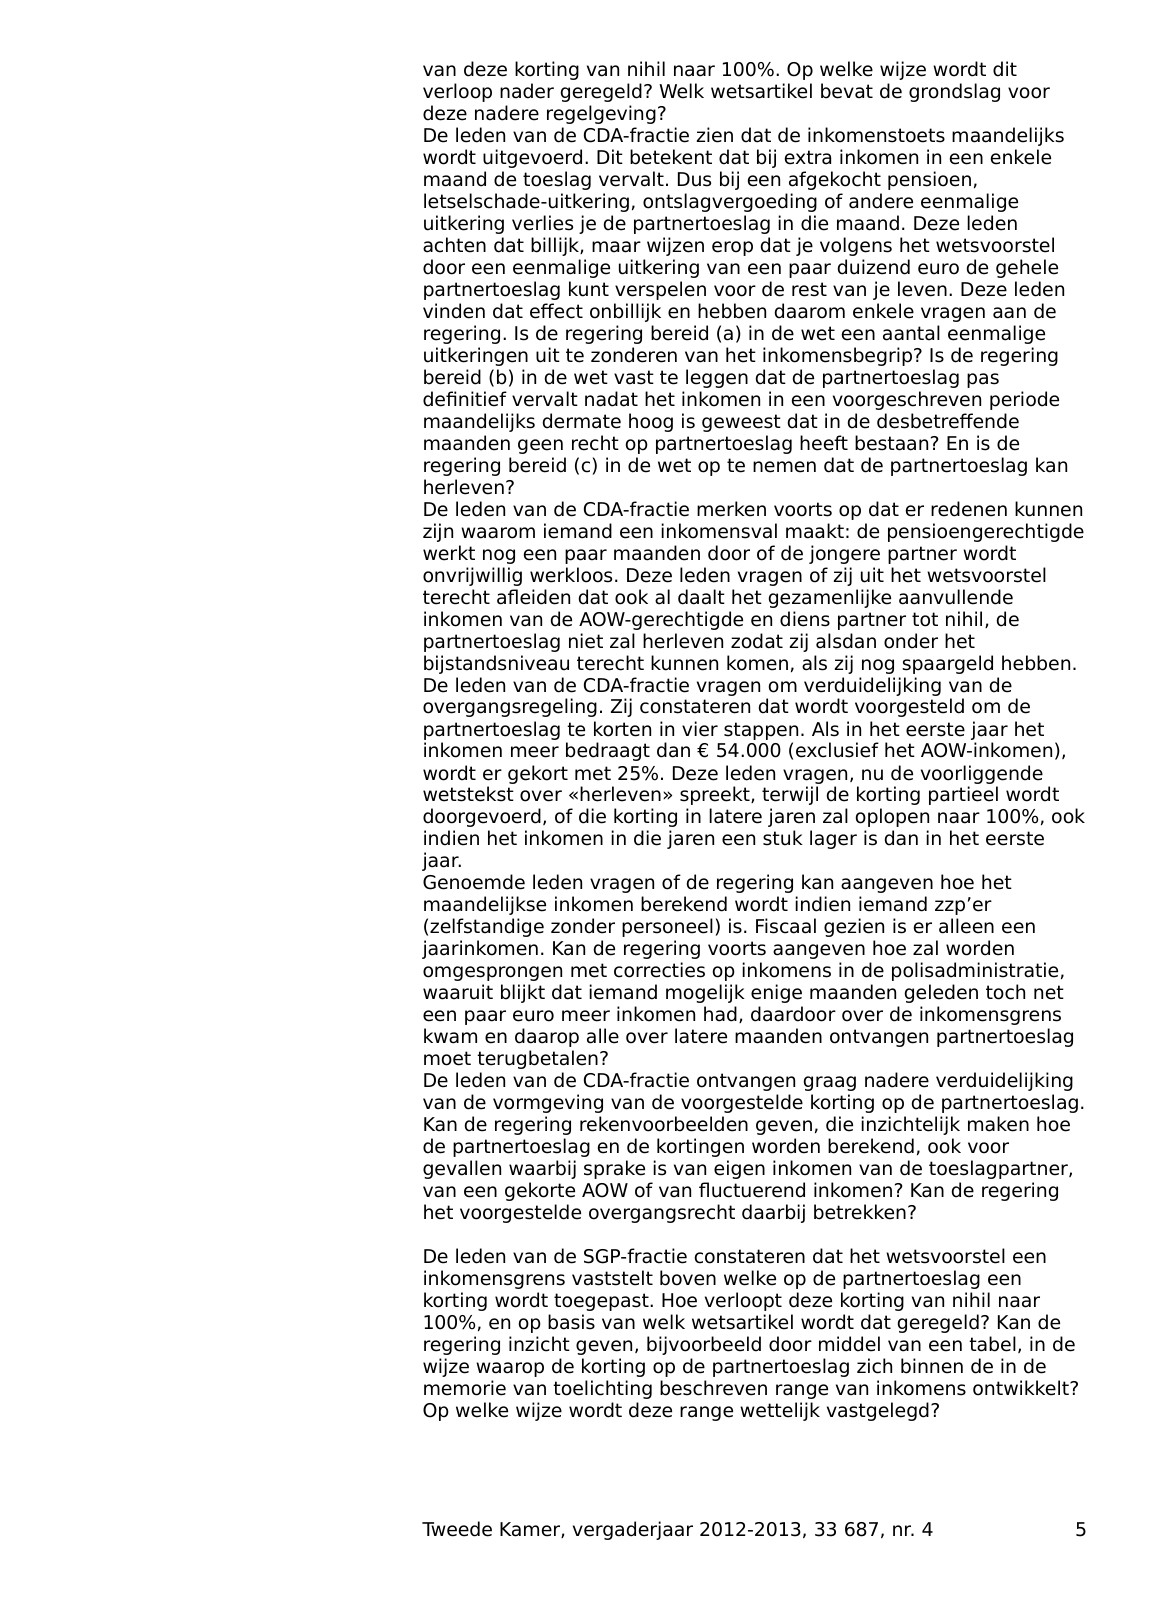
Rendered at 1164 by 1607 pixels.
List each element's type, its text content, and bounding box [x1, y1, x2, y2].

text De leden van de SGP-fractie constateren dat het wetsvoorstel een inkomensgrens vaststelt boven welke op de partnertoeslag een korting wordt toegepast. Hoe verloopt deze korting van nihil naar 100%, en op basis van welk wetsartikel wordt dat geregeld? Kan de regering inzicht geven, bijvoorbeeld door middel van een tabel, in de wijze waarop de korting op de partnertoeslag zich binnen de in de memorie van toelichting beschreven range van inkomens ontwikkelt? Op welke wijze wordt deze range wettelijk vastgelegd? [422, 1246, 1087, 1422]
text De leden van de CDA-fractie vragen om verduidelijking van de overgangsregeling. Zij constateren dat wordt voorgesteld om de partnertoeslag te korten in vier stappen. Als in het eerste jaar het inkomen meer bedraagt dan € 54.000 (exclusief het AOW-inkomen), wordt er gekort met 25%. Deze leden vragen, nu de voorliggende wetstekst over «herleven» spreekt, terwijl de korting partieel wordt doorgevoerd, of die korting in latere jaren zal oplopen naar 100%, ook indien het inkomen in die jaren een stuk lager is dan in het eerste jaar. [422, 674, 1087, 872]
text De leden van de CDA-fractie ontvangen graag nadere verduidelijking van de vormgeving van de voorgestelde korting op de partnertoeslag. Kan de regering rekenvoorbeelden geven, die inzichtelijk maken hoe de partnertoeslag en de kortingen worden berekend, ook voor gevallen waarbij sprake is van eigen inkomen van de toeslagpartner, van een gekorte AOW of van fluctuerend inkomen? Kan de regering het voorgestelde overgangsrecht daarbij betrekken? [422, 1070, 1087, 1224]
text van deze korting van nihil naar 100%. Op welke wijze wordt dit verloop nader geregeld? Welk wetsartikel bevat de grondslag voor deze nadere regelgeving? [422, 59, 1087, 125]
text De leden van de CDA-fractie merken voorts op dat er redenen kunnen zijn waarom iemand een inkomensval maakt: de pensioengerechtigde werkt nog een paar maanden door of de jongere partner wordt onvrijwillig werkloos. Deze leden vragen of zij uit het wetsvoorstel terecht afleiden dat ook al daalt het gezamenlijke aanvullende inkomen van de AOW-gerechtigde en diens partner tot nihil, de partnertoeslag niet zal herleven zodat zij alsdan onder het bijstandsniveau terecht kunnen komen, als zij nog spaargeld hebben. [422, 499, 1087, 674]
text De leden van de CDA-fractie zien dat de inkomenstoets maandelijks wordt uitgevoerd. Dit betekent dat bij extra inkomen in een enkele maand de toeslag vervalt. Dus bij een afgekocht pensioen, letselschade-uitkering, ontslagvergoeding of andere eenmalige uitkering verlies je de partnertoeslag in die maand. Deze leden achten dat billijk, maar wijzen erop dat je volgens het wetsvoorstel door een eenmalige uitkering van een paar duizend euro de gehele partnertoeslag kunt verspelen voor de rest van je leven. Deze leden vinden dat effect onbillijk en hebben daarom enkele vragen aan de regering. Is de regering bereid (a) in de wet een aantal eenmalige uitkeringen uit te zonderen van het inkomensbegrip? Is de regering bereid (b) in de wet vast te leggen dat de partnertoeslag pas definitief vervalt nadat het inkomen in een voorgeschreven periode maandelijks dermate hoog is geweest dat in de desbetreffende maanden geen recht op partnertoeslag heeft bestaan? En is de regering bereid (c) in de wet op te nemen dat de partnertoeslag kan herleven? [422, 125, 1087, 499]
text Genoemde leden vragen of de regering kan aangeven hoe het maandelijkse inkomen berekend wordt indien iemand zzp’er (zelfstandige zonder personeel) is. Fiscaal gezien is er alleen een jaarinkomen. Kan de regering voorts aangeven hoe zal worden omgesprongen met correcties op inkomens in de polisadministratie, waaruit blijkt dat iemand mogelijk enige maanden geleden toch net een paar euro meer inkomen had, daardoor over de inkomensgrens kwam en daarop alle over latere maanden ontvangen partnertoeslag moet terugbetalen? [422, 872, 1087, 1070]
